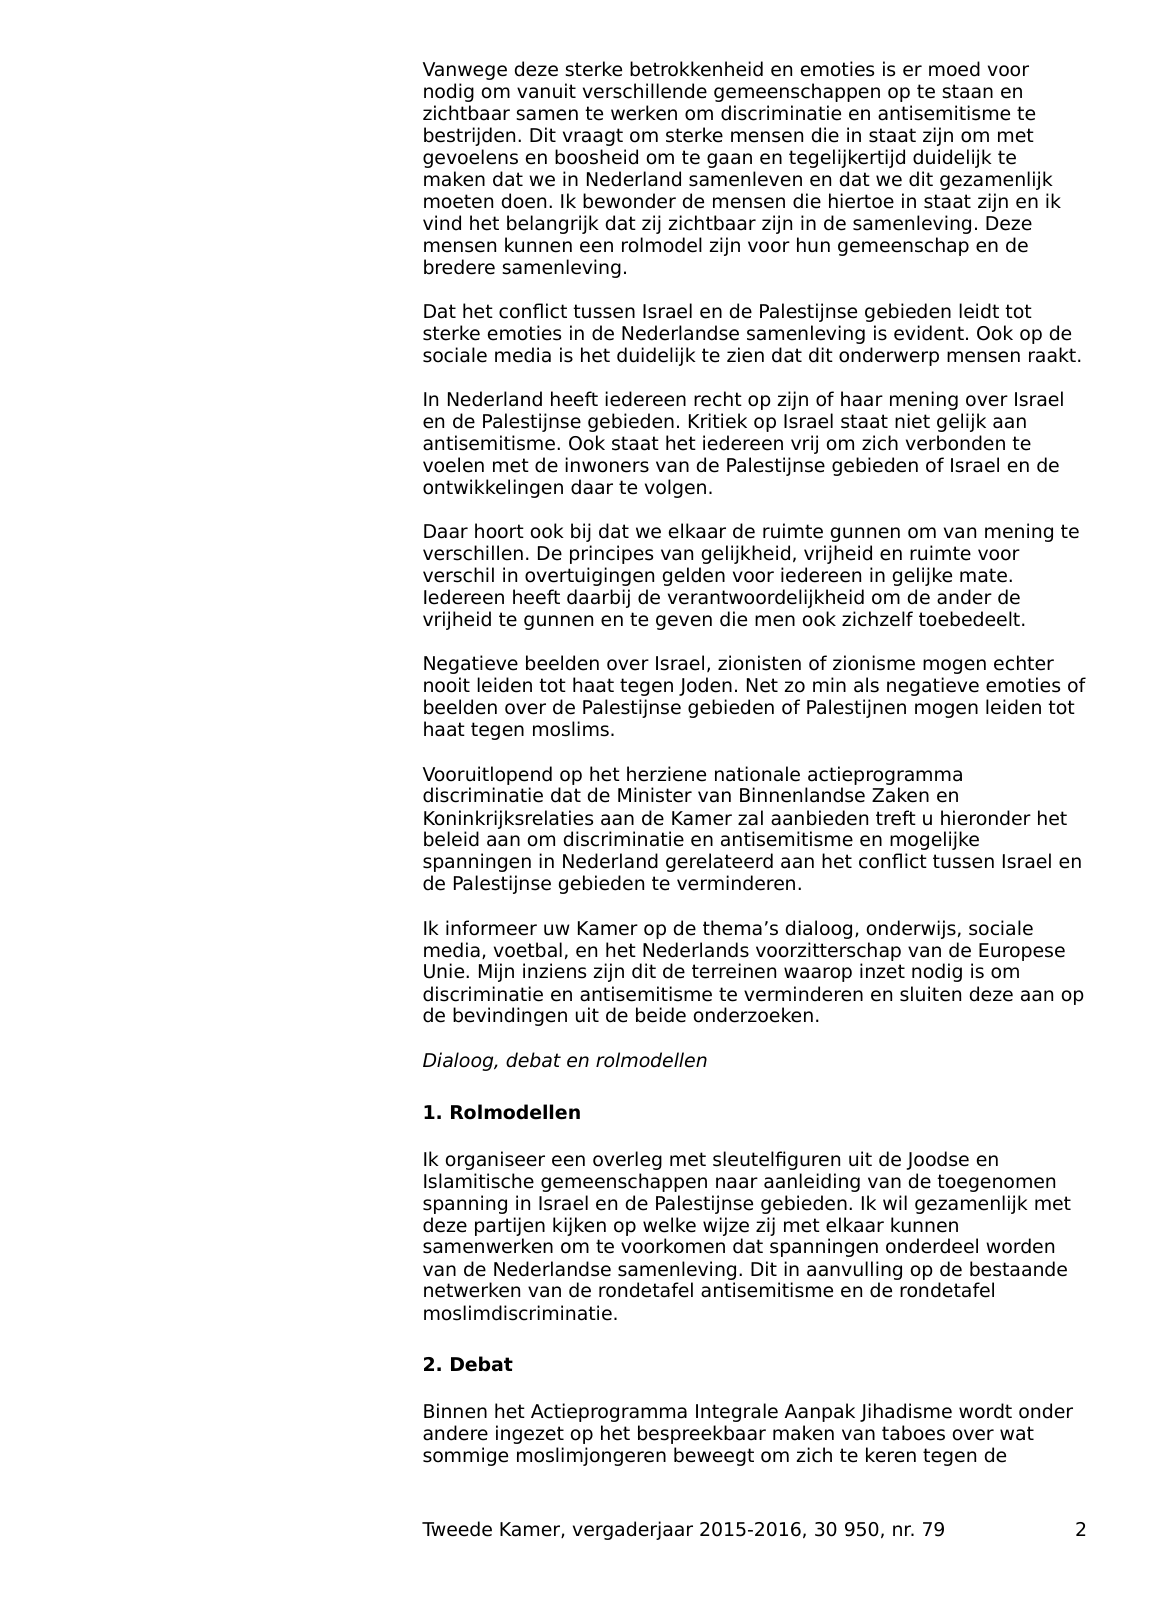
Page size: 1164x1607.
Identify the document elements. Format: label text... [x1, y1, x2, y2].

text Negatieve beelden over Israel, zionisten of zionisme mogen echter nooit leiden tot haat tegen Joden. Net zo min als negatieve emoties of beelden over de Palestijnse gebieden of Palestijnen mogen leiden tot haat tegen moslims. [422, 653, 1087, 741]
text Binnen het Actieprogramma Integrale Aanpak Jihadisme wordt onder andere ingezet op het bespreekbaar maken van taboes over wat sommige moslimjongeren beweegt om zich te keren tegen de [422, 1401, 1087, 1467]
subtitle Dialoog, debat en rolmodellen [422, 1049, 1087, 1072]
text Ik organiseer een overleg met sleutelfiguren uit de Joodse en Islamitische gemeenschappen naar aanleiding van de toegenomen spanning in Israel en de Palestijnse gebieden. Ik wil gezamenlijk met deze partijen kijken op welke wijze zij met elkaar kunnen samenwerken om te voorkomen dat spanningen onderdeel worden van de Nederlandse samenleving. Dit in aanvulling op de bestaande netwerken van de rondetafel antisemitisme en de rondetafel moslimdiscriminatie. [422, 1148, 1087, 1324]
text Vooruitlopend op het herziene nationale actieprogramma discriminatie dat de Minister van Binnenlandse Zaken en Koninkrijksrelaties aan de Kamer zal aanbieden treft u hieronder het beleid aan om discriminatie en antisemitisme en mogelijke spanningen in Nederland gerelateerd aan het conflict tussen Israel en de Palestijnse gebieden te verminderen. [422, 763, 1087, 895]
subtitle 1. Rolmodellen [422, 1102, 1087, 1123]
text Ik informeer uw Kamer op de thema’s dialoog, onderwijs, sociale media, voetbal, en het Nederlands voorzitterschap van de Europese Unie. Mijn inziens zijn dit de terreinen waarop inzet nodig is om discriminatie en antisemitisme te verminderen en sluiten deze aan op de bevindingen uit de beide onderzoeken. [422, 917, 1087, 1027]
text Vanwege deze sterke betrokkenheid en emoties is er moed voor nodig om vanuit verschillende gemeenschappen op te staan en zichtbaar samen te werken om discriminatie en antisemitisme te bestrijden. Dit vraagt om sterke mensen die in staat zijn om met gevoelens en boosheid om te gaan en tegelijkertijd duidelijk te maken dat we in Nederland samenleven en dat we dit gezamenlijk moeten doen. Ik bewonder de mensen die hiertoe in staat zijn en ik vind het belangrijk dat zij zichtbaar zijn in de samenleving. Deze mensen kunnen een rolmodel zijn voor hun gemeenschap en de bredere samenleving. [422, 59, 1087, 279]
subtitle 2. Debat [422, 1354, 1087, 1376]
text Dat het conflict tussen Israel en de Palestijnse gebieden leidt tot sterke emoties in de Nederlandse samenleving is evident. Ook op de sociale media is het duidelijk te zien dat dit onderwerp mensen raakt. [422, 301, 1087, 367]
text In Nederland heeft iedereen recht op zijn of haar mening over Israel en de Palestijnse gebieden. Kritiek op Israel staat niet gelijk aan antisemitisme. Ook staat het iedereen vrij om zich verbonden te voelen met de inwoners van de Palestijnse gebieden of Israel en de ontwikkelingen daar te volgen. [422, 389, 1087, 499]
text Daar hoort ook bij dat we elkaar de ruimte gunnen om van mening te verschillen. De principes van gelijkheid, vrijheid en ruimte voor verschil in overtuigingen gelden voor iedereen in gelijke mate. Iedereen heeft daarbij de verantwoordelijkheid om de ander de vrijheid te gunnen en te geven die men ook zichzelf toebedeelt. [422, 521, 1087, 631]
